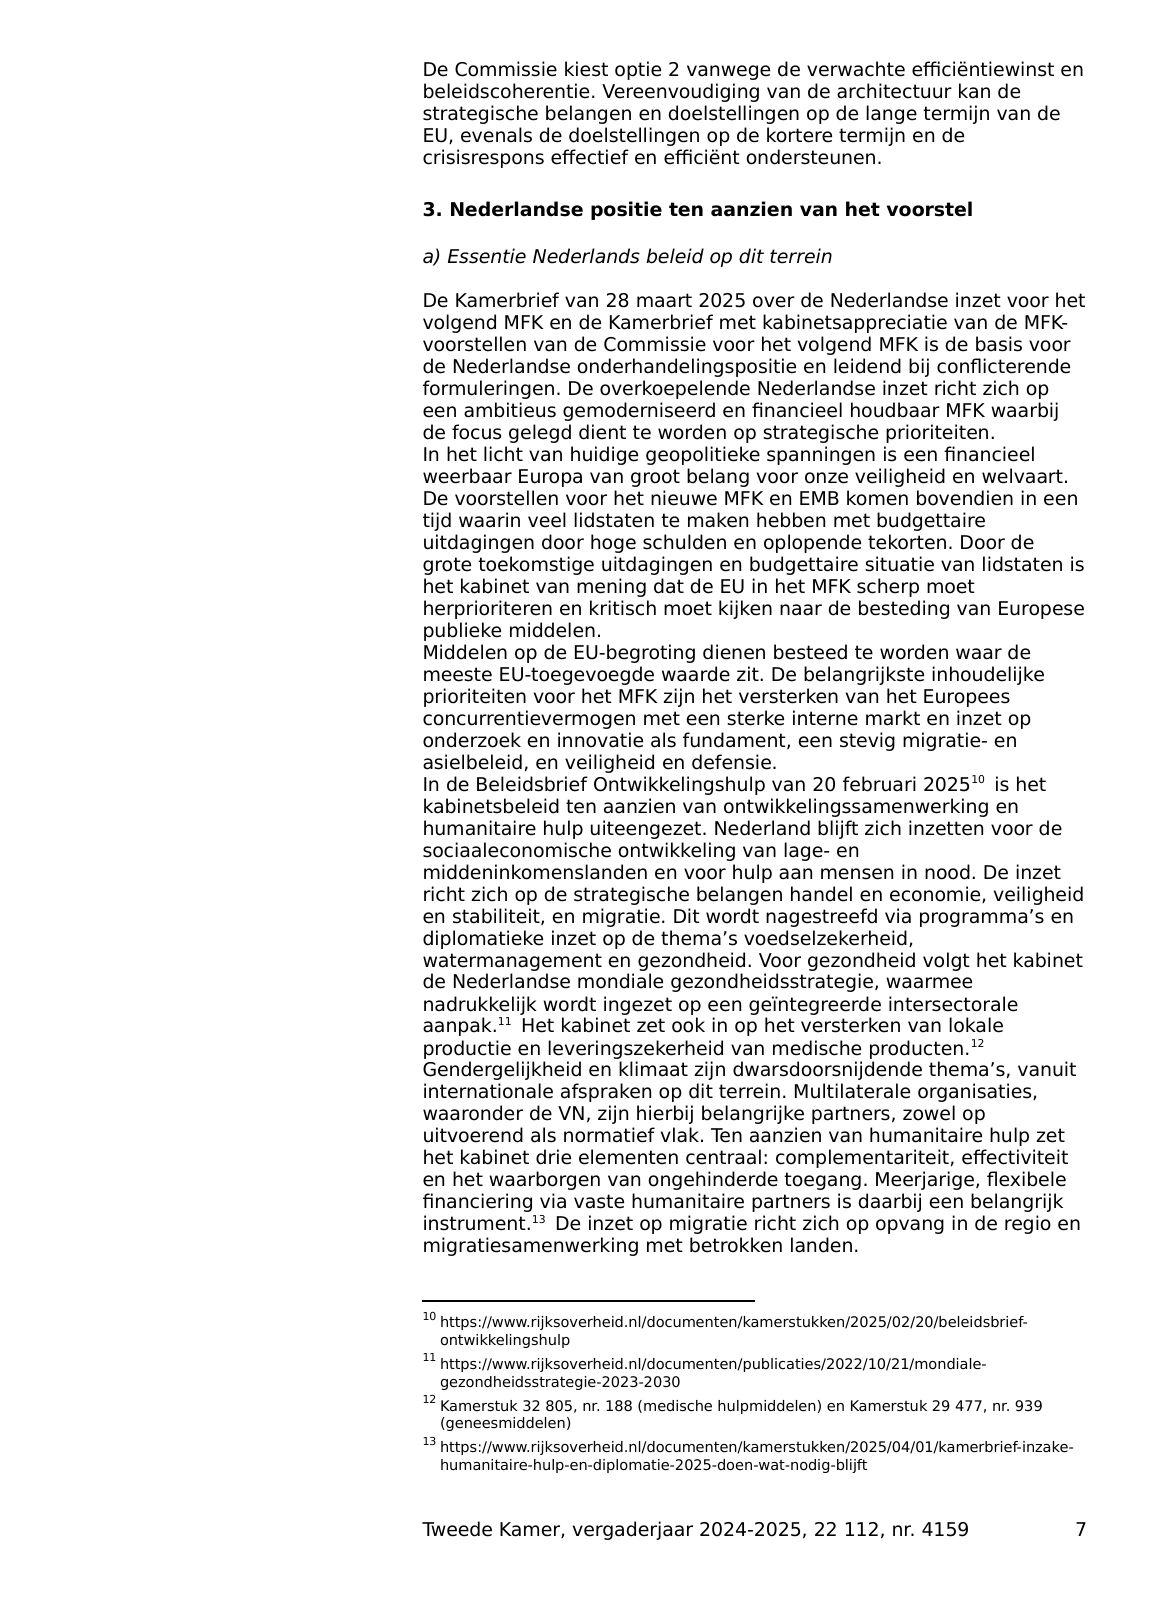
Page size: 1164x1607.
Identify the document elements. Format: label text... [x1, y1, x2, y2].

text In de Beleidsbrief Ontwikkelingshulp van 20 februari 2025 is het kabinetsbeleid ten aanzien van ontwikkelingssamenwerking en humanitaire hulp uiteengezet. Nederland blijft zich inzetten voor de sociaaleconomische ontwikkeling van lage- en middeninkomenslanden en voor hulp aan mensen in nood. De inzet richt zich op de strategische belangen handel en economie, veiligheid en stabiliteit, en migratie. Dit wordt nagestreefd via programma’s en diplomatieke inzet op de thema’s voedselzekerheid, watermanagement en gezondheid. Voor gezondheid volgt het kabinet de Nederlandse mondiale gezondheidsstrategie, waarmee nadrukkelijk wordt ingezet op een geïntegreerde intersectorale aanpak. Het kabinet zet ook in op het versterken van lokale productie en leveringszekerheid van medische producten. [422, 774, 1087, 1059]
text De Kamerbrief van 28 maart 2025 over de Nederlandse inzet voor het volgend MFK en de Kamerbrief met kabinetsappreciatie van de MFK-voorstellen van de Commissie voor het volgend MFK is de basis voor de Nederlandse onderhandelingspositie en leidend bij conflicterende formuleringen. De overkoepelende Nederlandse inzet richt zich op een ambitieus gemoderniseerd en financieel houdbaar MFK waarbij de focus gelegd dient te worden op strategische prioriteiten. [422, 290, 1087, 444]
text https://www.rijksoverheid.nl/documenten/kamerstukken/2025/02/20/beleidsbrief-ontwikkelingshulp [422, 1310, 1087, 1349]
text Kamerstuk 32 805, nr. 188 (medische hulpmiddelen) en Kamerstuk 29 477, nr. 939 (geneesmiddelen) [422, 1393, 1087, 1432]
text Middelen op de EU-begroting dienen besteed te worden waar de meeste EU-toegevoegde waarde zit. De belangrijkste inhoudelijke prioriteiten voor het MFK zijn het versterken van het Europees concurrentievermogen met een sterke interne markt en inzet op onderzoek en innovatie als fundament, een stevig migratie- en asielbeleid, en veiligheid en defensie. [422, 642, 1087, 774]
subtitle 3. Nederlandse positie ten aanzien van het voorstel [422, 199, 1087, 221]
text https://www.rijksoverheid.nl/documenten/kamerstukken/2025/04/01/kamerbrief-inzake-humanitaire-hulp-en-diplomatie-2025-doen-wat-nodig-blijft [422, 1435, 1087, 1474]
text In het licht van huidige geopolitieke spanningen is een financieel weerbaar Europa van groot belang voor onze veiligheid en welvaart. De voorstellen voor het nieuwe MFK en EMB komen bovendien in een tijd waarin veel lidstaten te maken hebben met budgettaire uitdagingen door hoge schulden en oplopende tekorten. Door de grote toekomstige uitdagingen en budgettaire situatie van lidstaten is het kabinet van mening dat de EU in het MFK scherp moet herprioriteren en kritisch moet kijken naar de besteding van Europese publieke middelen. [422, 444, 1087, 642]
subtitle a) Essentie Nederlands beleid op dit terrein [422, 246, 1087, 268]
text De Commissie kiest optie 2 vanwege de verwachte efficiëntiewinst en beleidscoherentie. Vereenvoudiging van de architectuur kan de strategische belangen en doelstellingen op de lange termijn van de EU, evenals de doelstellingen op de kortere termijn en de crisisrespons effectief en efficiënt ondersteunen. [422, 59, 1087, 169]
text Gendergelijkheid en klimaat zijn dwarsdoorsnijdende thema’s, vanuit internationale afspraken op dit terrein. Multilaterale organisaties, waaronder de VN, zijn hierbij belangrijke partners, zowel op uitvoerend als normatief vlak. Ten aanzien van humanitaire hulp zet het kabinet drie elementen centraal: complementariteit, effectiviteit en het waarborgen van ongehinderde toegang. Meerjarige, flexibele financiering via vaste humanitaire partners is daarbij een belangrijk instrument. De inzet op migratie richt zich op opvang in de regio en migratiesamenwerking met betrokken landen. [422, 1059, 1087, 1257]
text https://www.rijksoverheid.nl/documenten/publicaties/2022/10/21/mondiale-gezondheidsstrategie-2023-2030 [422, 1352, 1087, 1391]
